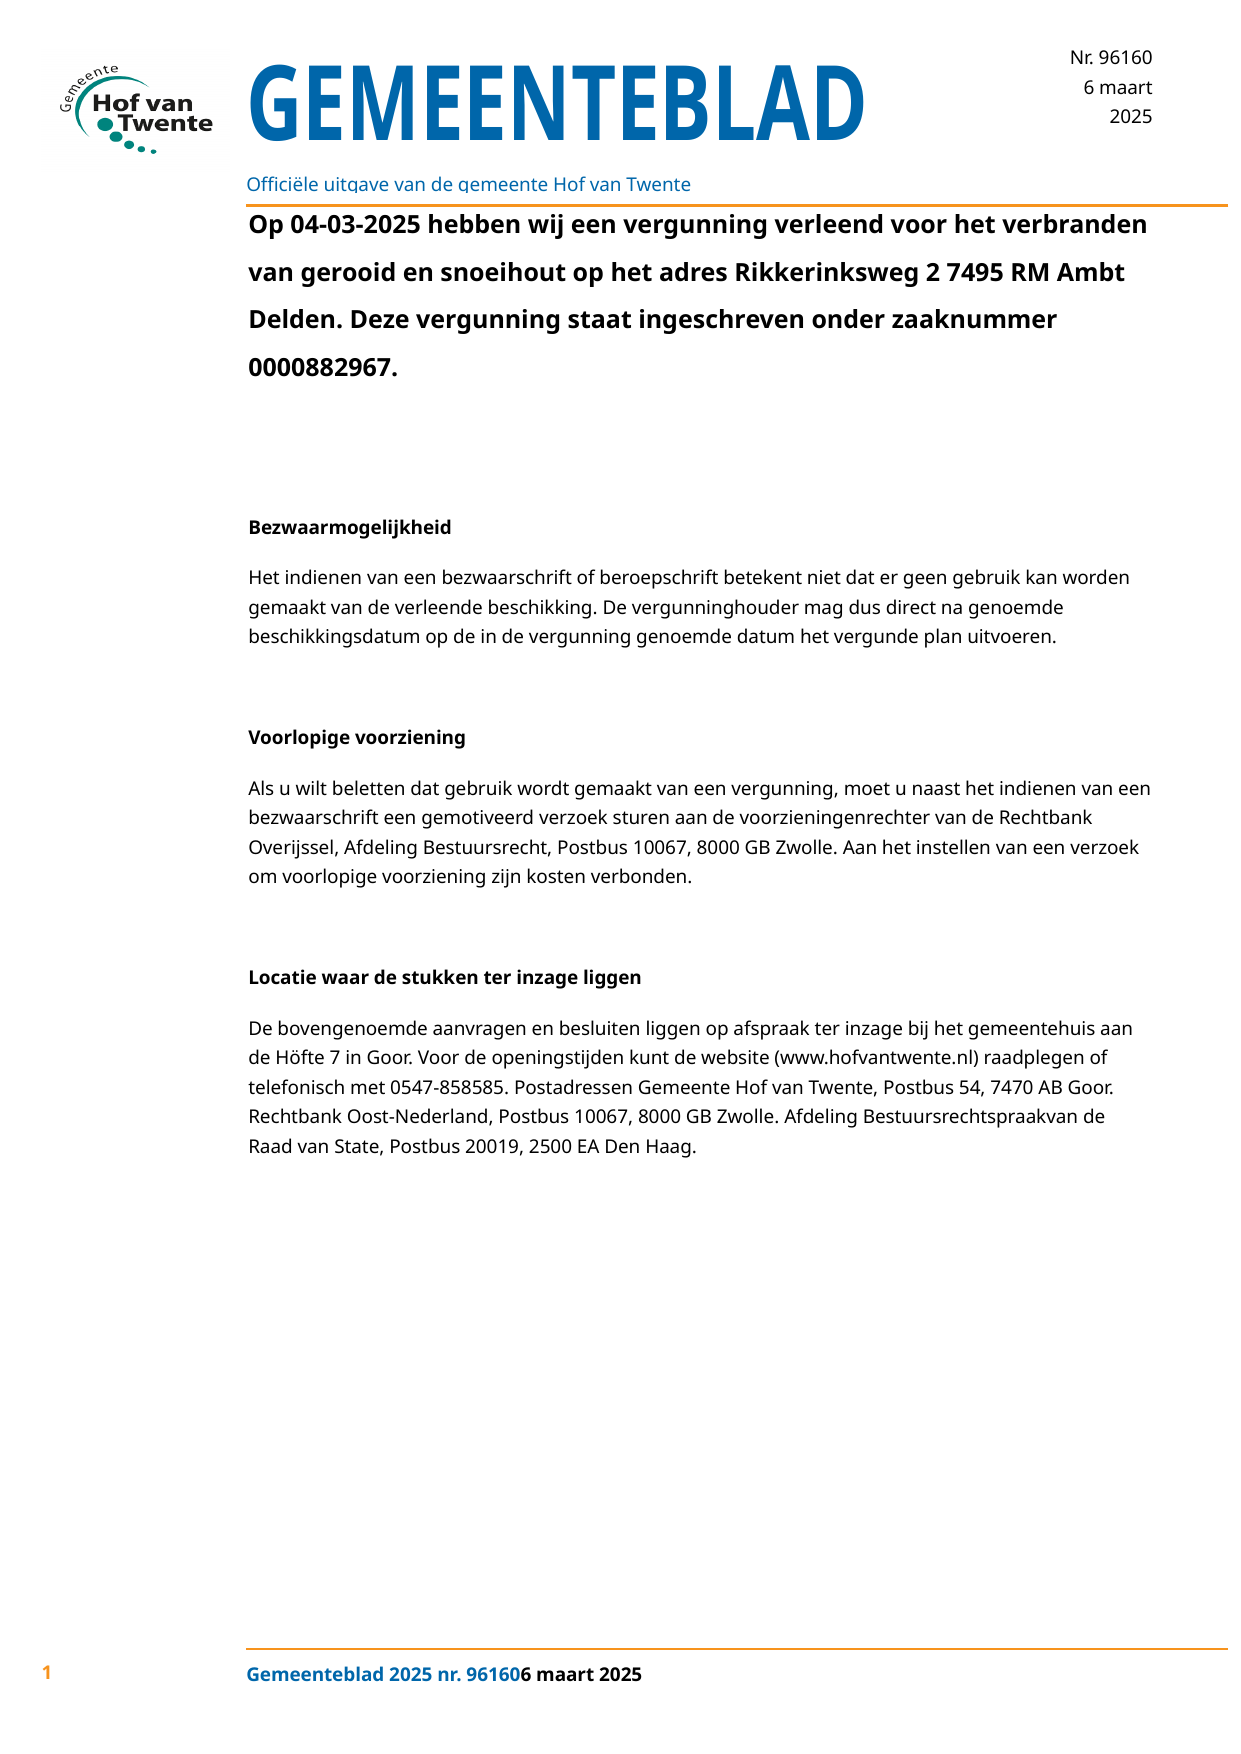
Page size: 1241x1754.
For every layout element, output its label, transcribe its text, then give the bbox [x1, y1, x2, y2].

text De bovengenoemde aanvragen en besluiten liggen op afspraak ter inzage bij het gemeentehuis aan de Höfte 7 in Goor. Voor de openingstijden kunt de website (www.hofvantwente.nl) raadplegen of telefonisch met 0547-858585. Postadressen Gemeente Hof van Twente, Postbus 54, 7470 AB Goor. Rechtbank Oost-Nederland, Postbus 10067, 8000 GB Zwolle. Afdeling Bestuursrechtspraakvan de Raad van State, Postbus 20019, 2500 EA Den Haag. [248, 1015, 1152, 1159]
text Locatie waar de stukken ter inzage liggen [248, 964, 1152, 990]
text Op 04-03-2025 hebben wij een vergunning verleend voor het verbranden van gerooid en snoeihout op het adres Rikkerinksweg 2 7495 RM Ambt Delden. Deze vergunning staat ingeschreven onder zaaknummer 0000882967. [248, 207, 1152, 384]
text Als u wilt beletten dat gebruik wordt gemaakt van een vergunning, moet u naast het indienen van een bezwaarschrift een gemotiveerd verzoek sturen aan de voorzieningenrechter van de Rechtbank Overijssel, Afdeling Bestuursrecht, Postbus 10067, 8000 GB Zwolle. Aan het instellen van een verzoek om voorlopige voorziening zijn kosten verbonden. [248, 775, 1152, 889]
picture [41, 47, 231, 172]
text Voorlopige voorziening [248, 724, 1152, 750]
text Het indienen van een bezwaarschrift of beroepschrift betekent niet dat er geen gebruik kan worden gemaakt van de verleende beschikking. De vergunninghouder mag dus direct na genoemde beschikkingsdatum op de in de vergunning genoemde datum het vergunde plan uitvoeren. [248, 564, 1152, 649]
text Bezwaarmogelijkheid [248, 514, 1152, 540]
